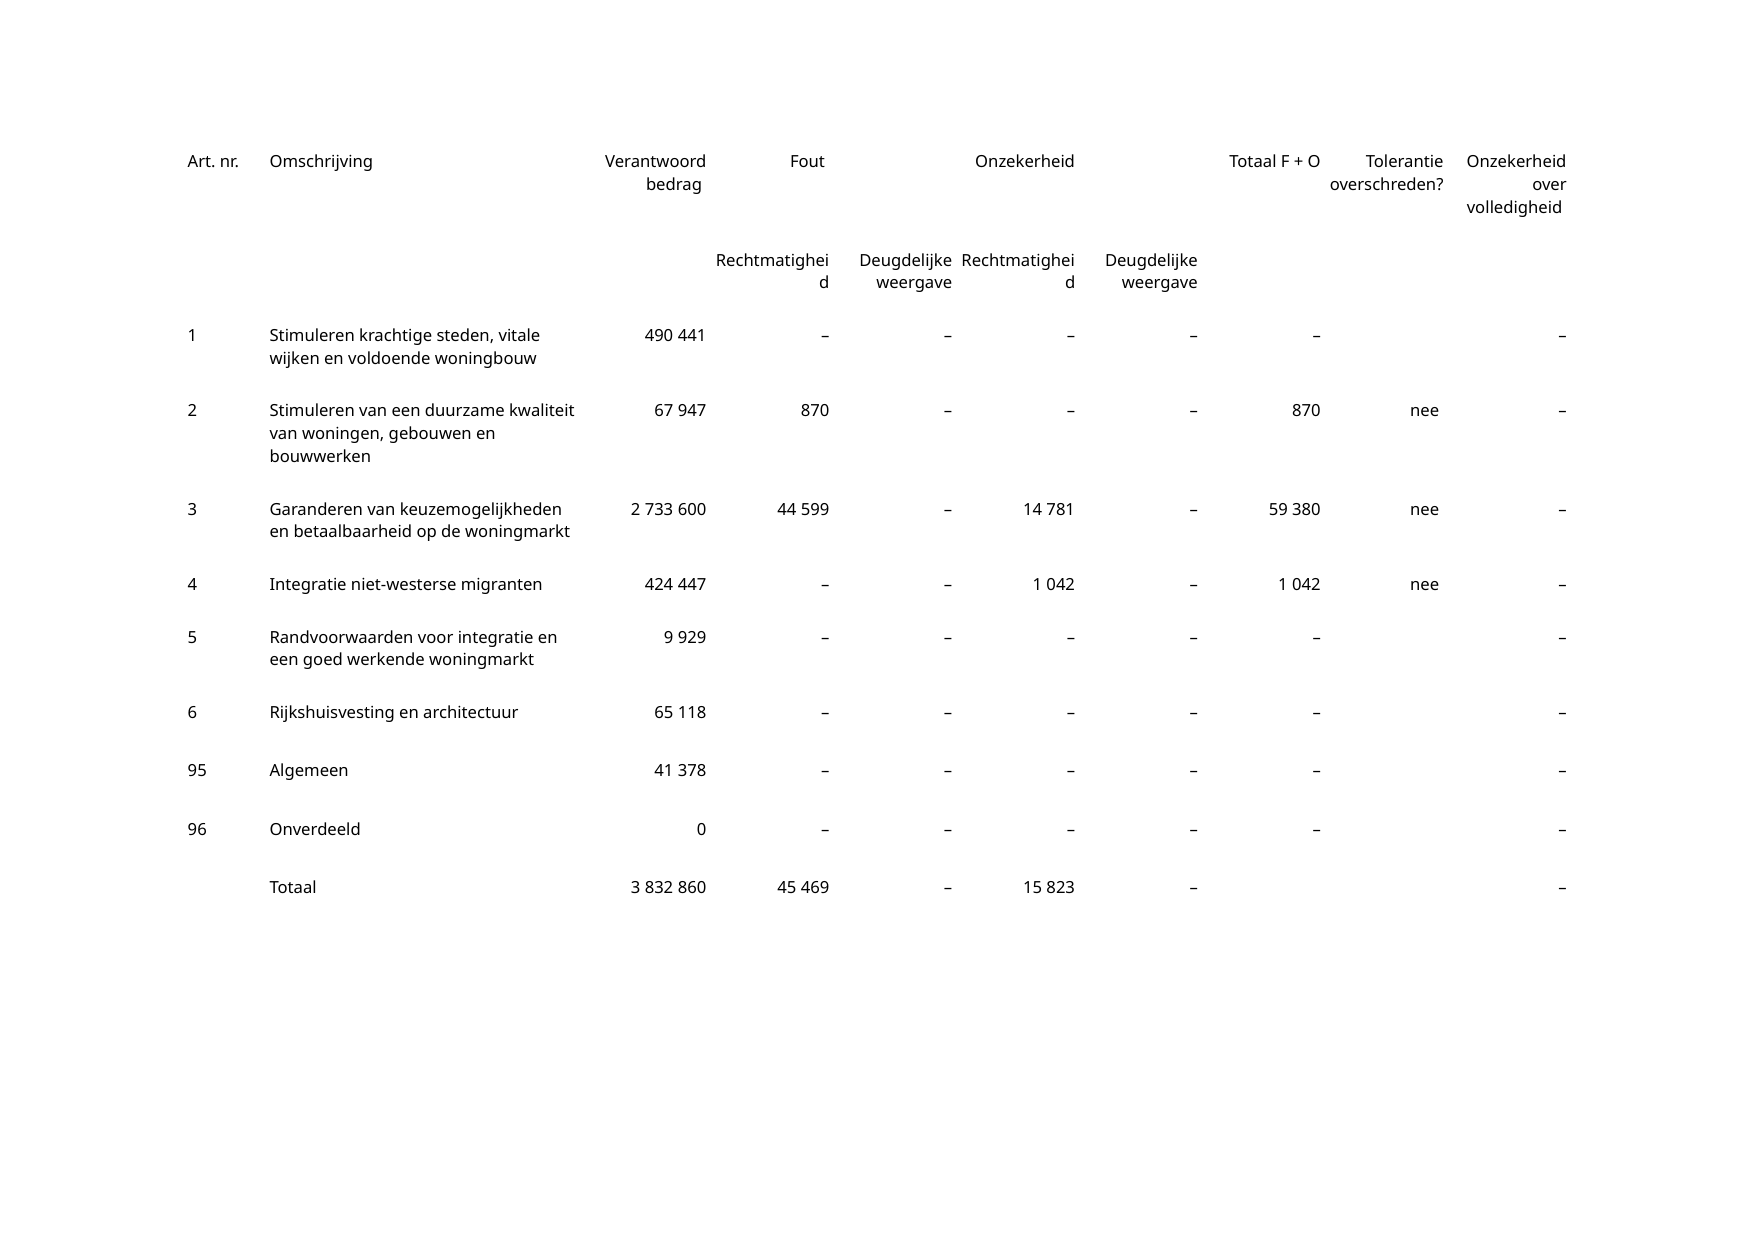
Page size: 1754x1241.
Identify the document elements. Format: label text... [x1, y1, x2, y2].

table_header Art. nr. [188, 150, 269, 248]
table_cell Deugdelijke weergave [1075, 248, 1198, 323]
table_cell 44 599 [706, 497, 829, 572]
table_cell Rechtmatigheid [952, 248, 1075, 323]
table_cell 424 447 [583, 573, 706, 625]
table_cell – [952, 701, 1075, 759]
table_cell – [1075, 701, 1198, 759]
table_cell – [1443, 759, 1566, 817]
table_cell – [829, 759, 952, 817]
table_cell 1 [188, 324, 269, 399]
table_cell 0 [583, 818, 706, 876]
table_cell Totaal [269, 876, 583, 934]
table_cell – [829, 625, 952, 701]
table_cell – [706, 759, 829, 817]
table_cell – [1075, 876, 1198, 934]
table_cell 2 733 600 [583, 497, 706, 572]
table_cell – [1443, 324, 1566, 399]
table_header Verantwoord bedrag [583, 150, 706, 248]
table_cell [188, 248, 269, 323]
table_header [829, 150, 952, 248]
table_cell [1320, 876, 1443, 934]
table_cell [1443, 248, 1566, 323]
table_cell – [1198, 324, 1320, 399]
table_cell 15 823 [952, 876, 1075, 934]
table_cell – [1443, 818, 1566, 876]
table_cell – [1198, 701, 1320, 759]
table_cell Stimuleren van een duurzame kwaliteit van woningen, gebouwen en bouwwerken [269, 399, 583, 497]
table_cell – [706, 701, 829, 759]
table_header Onzekerheid over volledigheid [1443, 150, 1566, 248]
table_cell [1320, 818, 1443, 876]
table_cell – [1198, 625, 1320, 701]
table_cell – [952, 324, 1075, 399]
table_cell [1320, 324, 1443, 399]
table_cell – [829, 324, 952, 399]
table_cell 870 [706, 399, 829, 497]
table_cell Rijkshuisvesting en architectuur [269, 701, 583, 759]
table_cell – [1443, 701, 1566, 759]
table_cell – [1075, 324, 1198, 399]
table_cell 41 378 [583, 759, 706, 817]
table_cell [1320, 759, 1443, 817]
table_cell [1320, 248, 1443, 323]
table_cell 5 [188, 625, 269, 701]
table_cell Randvoorwaarden voor integratie en een goed werkende woningmarkt [269, 625, 583, 701]
table_cell [1198, 248, 1320, 323]
table_cell – [952, 759, 1075, 817]
table_cell nee [1320, 497, 1443, 572]
table_cell 870 [1198, 399, 1320, 497]
table_cell – [1443, 876, 1566, 934]
table_cell – [829, 701, 952, 759]
table_cell [269, 248, 583, 323]
table_cell – [829, 876, 952, 934]
table_cell – [1443, 497, 1566, 572]
table_cell Garanderen van keuzemogelijkheden en betaalbaarheid op de woningmarkt [269, 497, 583, 572]
table_cell [583, 248, 706, 323]
table_cell 490 441 [583, 324, 706, 399]
table_cell – [706, 625, 829, 701]
table_cell 67 947 [583, 399, 706, 497]
table_cell – [1198, 759, 1320, 817]
table_cell nee [1320, 573, 1443, 625]
table_cell Integratie niet-westerse migranten [269, 573, 583, 625]
table_cell – [829, 573, 952, 625]
table_cell – [1075, 625, 1198, 701]
table_cell – [706, 818, 829, 876]
table_cell 4 [188, 573, 269, 625]
table_cell Stimuleren krachtige steden, vitale wijken en voldoende woningbouw [269, 324, 583, 399]
table_cell 3 [188, 497, 269, 572]
table_cell 14 781 [952, 497, 1075, 572]
table_header Totaal F + O [1198, 150, 1320, 248]
table_cell Deugdelijke weergave [829, 248, 952, 323]
table_cell 65 118 [583, 701, 706, 759]
table_cell – [1075, 759, 1198, 817]
table_cell [188, 876, 269, 934]
table_cell 3 832 860 [583, 876, 706, 934]
table_cell nee [1320, 399, 1443, 497]
table_cell – [952, 399, 1075, 497]
table_cell 9 929 [583, 625, 706, 701]
table_cell – [829, 818, 952, 876]
table_cell – [706, 324, 829, 399]
table_cell – [1443, 399, 1566, 497]
table_header Omschrijving [269, 150, 583, 248]
table_cell Onverdeeld [269, 818, 583, 876]
table_cell – [1443, 573, 1566, 625]
table_cell Algemeen [269, 759, 583, 817]
table_cell 95 [188, 759, 269, 817]
table_header Fout [706, 150, 829, 248]
table_cell – [952, 625, 1075, 701]
table_cell 1 042 [952, 573, 1075, 625]
table_cell – [952, 818, 1075, 876]
table_cell Rechtmatigheid [706, 248, 829, 323]
table_cell – [1075, 818, 1198, 876]
table_cell 2 [188, 399, 269, 497]
table_cell – [1075, 573, 1198, 625]
table_cell – [1075, 399, 1198, 497]
table_cell 59 380 [1198, 497, 1320, 572]
table_cell 96 [188, 818, 269, 876]
table_cell – [829, 399, 952, 497]
table_cell – [829, 497, 952, 572]
table_cell – [706, 573, 829, 625]
table_cell – [1075, 497, 1198, 572]
table_cell [1198, 876, 1320, 934]
table_cell 1 042 [1198, 573, 1320, 625]
table_cell 6 [188, 701, 269, 759]
table_cell [1320, 701, 1443, 759]
table_header Tolerantie overschreden? [1320, 150, 1443, 248]
table_cell 45 469 [706, 876, 829, 934]
table_header Onzekerheid [952, 150, 1075, 248]
table_cell [1320, 625, 1443, 701]
table_header [1075, 150, 1198, 248]
table_cell – [1443, 625, 1566, 701]
table_cell – [1198, 818, 1320, 876]
